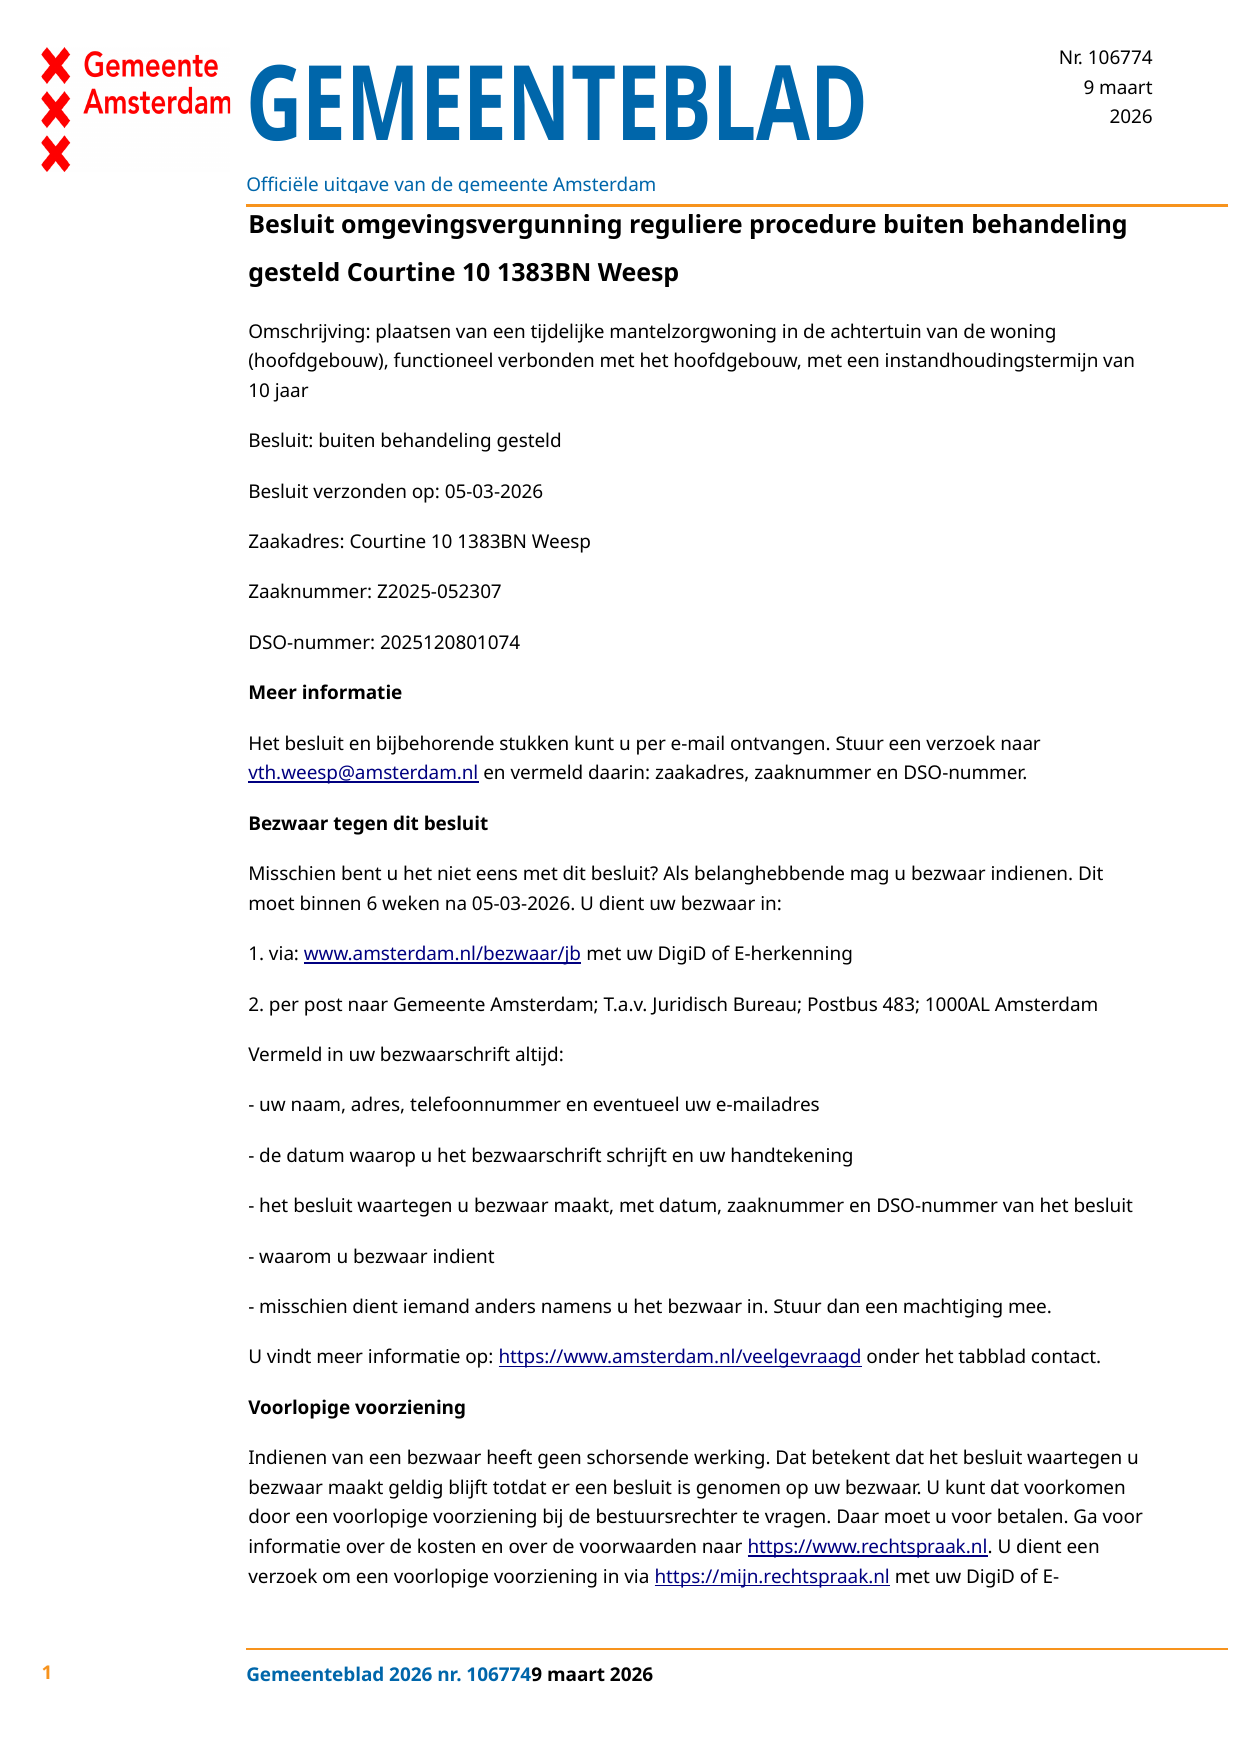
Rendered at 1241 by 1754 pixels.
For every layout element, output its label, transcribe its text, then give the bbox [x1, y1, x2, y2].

text - waarom u bezwaar indient [248, 1243, 1152, 1269]
text 2. per post naar Gemeente Amsterdam; T.a.v. Juridisch Bureau; Postbus 483; 1000AL Amsterdam [248, 991, 1152, 1017]
text Indienen van een bezwaar heeft geen schorsende werking. Dat betekent dat het besluit waartegen u bezwaar maakt geldig blijft totdat er een besluit is genomen op uw bezwaar. U kunt dat voorkomen door een voorlopige voorziening bij de bestuursrechter te vragen. Daar moet u voor betalen. Ga voor informatie over de kosten en over de voorwaarden naar https://www.rechtspraak.nl. U dient een verzoek om een voorlopige voorziening in via https://mijn.rechtspraak.nl met uw DigiD of E- [248, 1444, 1152, 1589]
text Zaakadres: Courtine 10 1383BN Weesp [248, 528, 1152, 554]
picture [41, 47, 231, 172]
text Meer informatie [248, 679, 1152, 705]
text Bezwaar tegen dit besluit [248, 810, 1152, 836]
text Vermeld in uw bezwaarschrift altijd: [248, 1041, 1152, 1067]
text - uw naam, adres, telefoonnummer en eventueel uw e-mailadres [248, 1092, 1152, 1117]
text Voorlopige voorziening [248, 1394, 1152, 1420]
text U vindt meer informatie op: https://www.amsterdam.nl/veelgevraagd onder het tabblad contact. [248, 1344, 1152, 1369]
text Besluit verzonden op: 05-03-2026 [248, 478, 1152, 504]
text Het besluit en bijbehorende stukken kunt u per e-mail ontvangen. Stuur een verzoek naar vth.weesp@amsterdam.nl en vermeld daarin: zaakadres, zaaknummer en DSO-nummer. [248, 730, 1152, 785]
text Misschien bent u het niet eens met dit besluit? Als belanghebbende mag u bezwaar indienen. Dit moet binnen 6 weken na 05-03-2026. U dient uw bezwaar in: [248, 860, 1152, 916]
text - misschien dient iemand anders namens u het bezwaar in. Stuur dan een machtiging mee. [248, 1293, 1152, 1319]
text 1. via: www.amsterdam.nl/bezwaar/jb met uw DigiD of E-herkenning [248, 940, 1152, 966]
text - de datum waarop u het bezwaarschrift schrijft en uw handtekening [248, 1142, 1152, 1168]
text Besluit: buiten behandeling gesteld [248, 427, 1152, 453]
text Zaaknummer: Z2025-052307 [248, 579, 1152, 604]
text DSO-nummer: 2025120801074 [248, 629, 1152, 655]
text - het besluit waartegen u bezwaar maakt, met datum, zaaknummer en DSO-nummer van het besluit [248, 1192, 1152, 1218]
text Besluit omgevingsvergunning reguliere procedure buiten behandeling gesteld Courtine 10 1383BN Weesp [248, 207, 1152, 288]
text Omschrijving: plaatsen van een tijdelijke mantelzorgwoning in de achtertuin van de woning (hoofdgebouw), functioneel verbonden met het hoofdgebouw, met een instandhoudingstermijn van 10 jaar [248, 318, 1152, 403]
